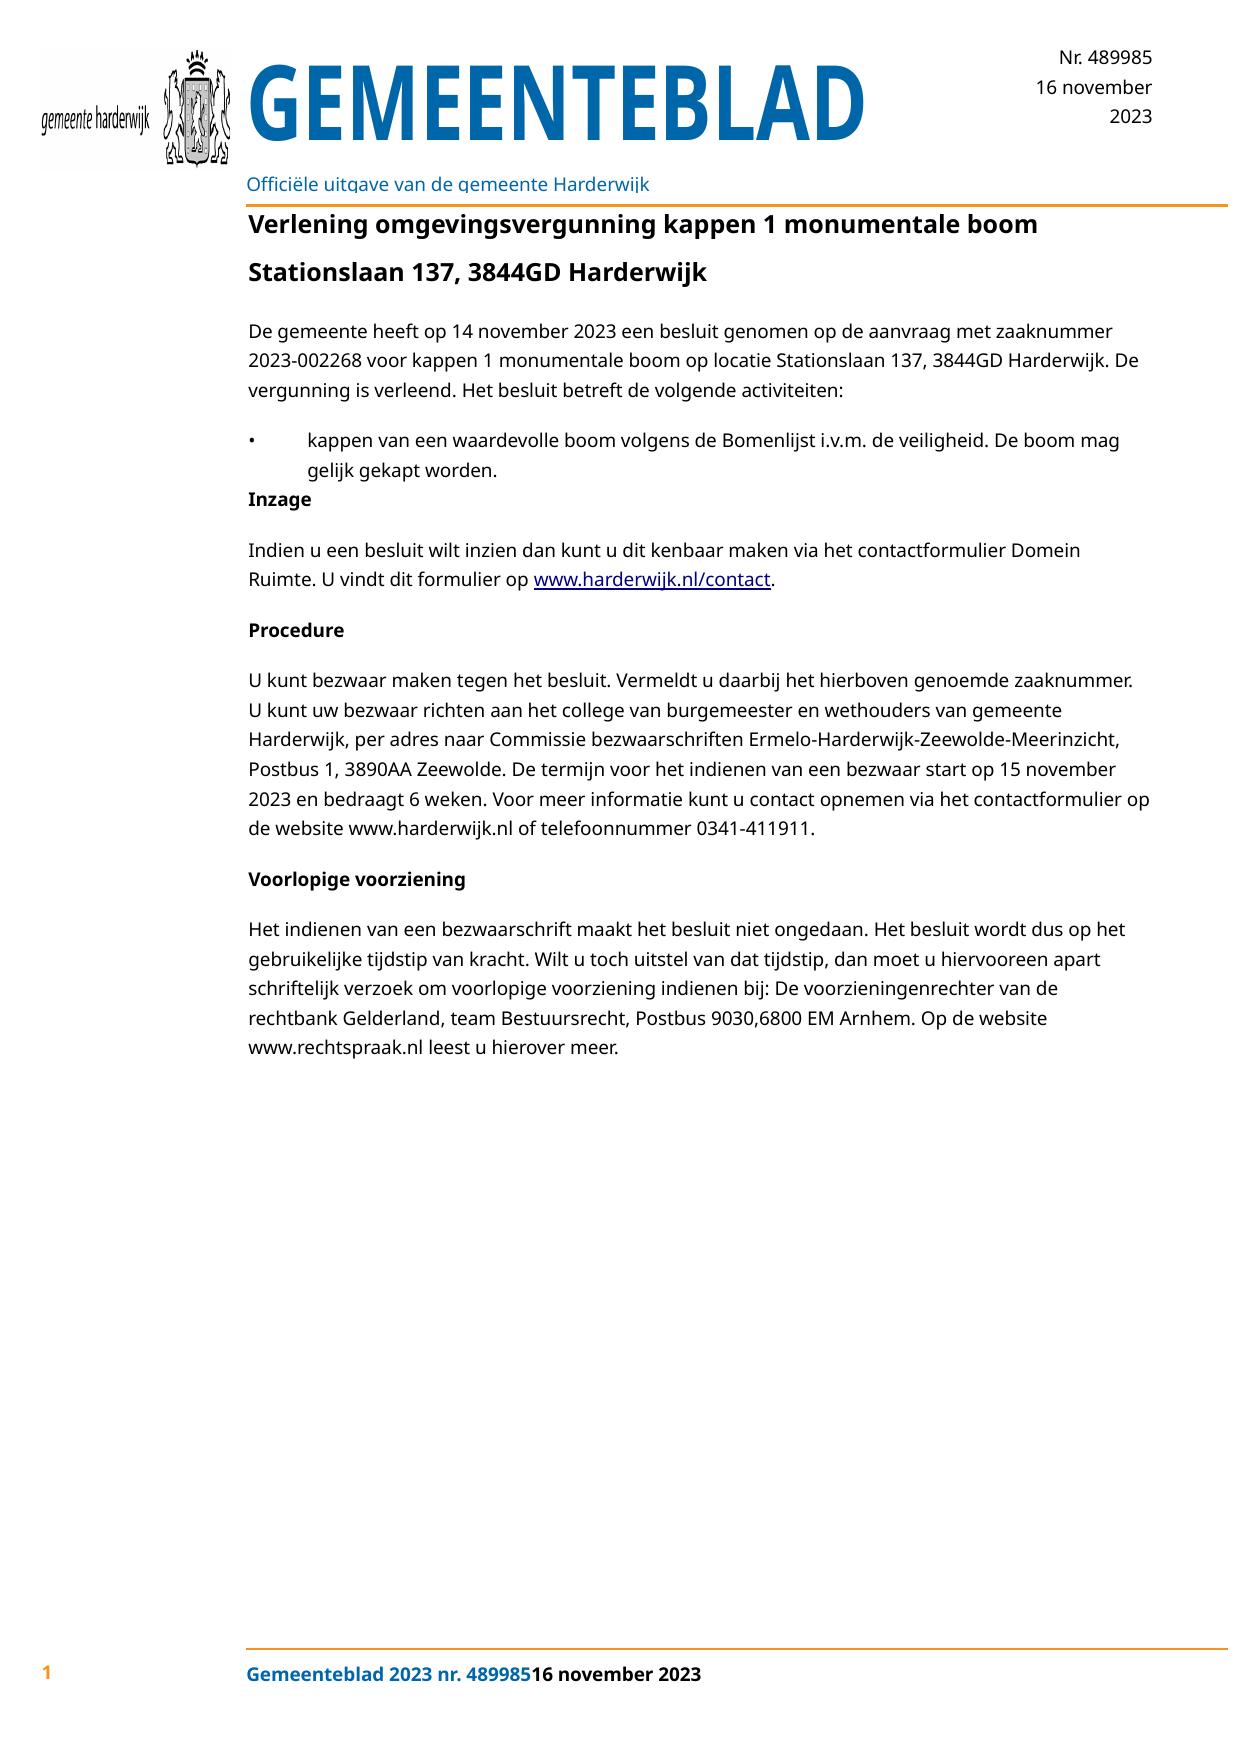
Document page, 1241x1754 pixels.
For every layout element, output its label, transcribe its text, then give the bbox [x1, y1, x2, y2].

text De gemeente heeft op 14 november 2023 een besluit genomen op de aanvraag met zaaknummer 2023-002268 voor kappen 1 monumentale boom op locatie Stationslaan 137, 3844GD Harderwijk. De vergunning is verleend. Het besluit betreft de volgende activiteiten: [248, 318, 1152, 403]
text Voorlopige voorziening [248, 866, 1152, 892]
text Inzage [248, 487, 1152, 512]
list kappen van een waardevolle boom volgens de Bomenlijst i.v.m. de veiligheid. De boom mag gelijk gekapt worden. [248, 427, 1152, 483]
text Indien u een besluit wilt inzien dan kunt u dit kenbaar maken via het contactformulier Domein Ruimte. U vindt dit formulier op www.harderwijk.nl/contact. [248, 537, 1152, 592]
text Verlening omgevingsvergunning kappen 1 monumentale boom Stationslaan 137, 3844GD Harderwijk [248, 207, 1152, 288]
picture [41, 47, 231, 172]
text Procedure [248, 617, 1152, 643]
text U kunt bezwaar maken tegen het besluit. Vermeldt u daarbij het hierboven genoemde zaaknummer. U kunt uw bezwaar richten aan het college van burgemeester en wethouders van gemeente Harderwijk, per adres naar Commissie bezwaarschriften Ermelo-Harderwijk-Zeewolde-Meerinzicht, Postbus 1, 3890AA Zeewolde. De termijn voor het indienen van een bezwaar start op 15 november 2023 en bedraagt 6 weken. Voor meer informatie kunt u contact opnemen via het contactformulier op de website www.harderwijk.nl of telefoonnummer 0341-411911. [248, 667, 1152, 841]
text Het indienen van een bezwaarschrift maakt het besluit niet ongedaan. Het besluit wordt dus op het gebruikelijke tijdstip van kracht. Wilt u toch uitstel van dat tijdstip, dan moet u hiervooreen apart schriftelijk verzoek om voorlopige voorziening indienen bij: De voorzieningenrechter van de rechtbank Gelderland, team Bestuursrecht, Postbus 9030,6800 EM Arnhem. Op de website www.rechtspraak.nl leest u hierover meer. [248, 916, 1152, 1060]
